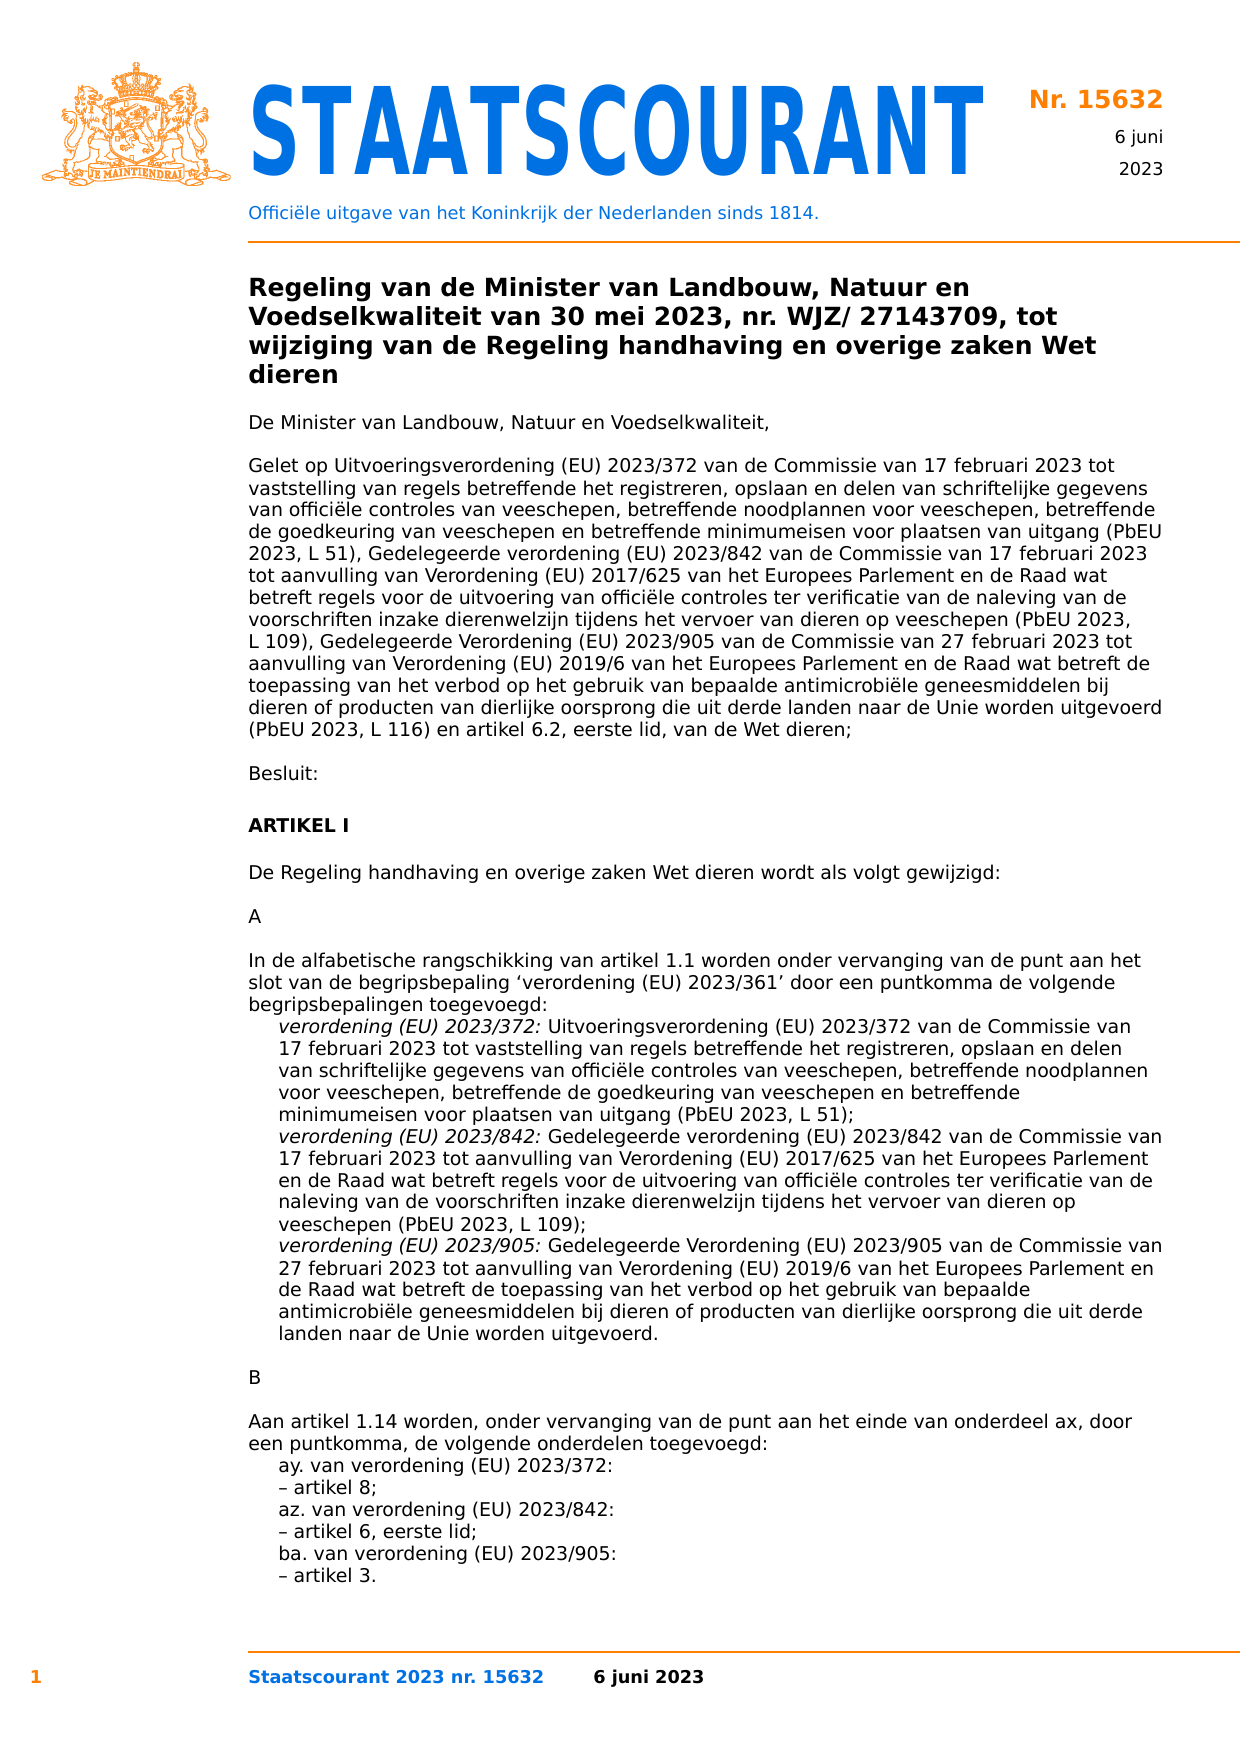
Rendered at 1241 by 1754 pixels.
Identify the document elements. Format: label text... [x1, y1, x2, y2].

text De Regeling handhaving en overige zaken Wet dieren wordt als volgt gewijzigd: [248, 862, 1163, 884]
text az. van verordening (EU) 2023/842: [278, 1499, 1163, 1521]
text – artikel 6, eerste lid; [278, 1521, 1163, 1543]
subtitle ARTIKEL I [248, 815, 1163, 837]
text Aan artikel 1.14 worden, onder vervanging van de punt aan het einde van onderdeel ax, door een puntkomma, de volgende onderdelen toegevoegd: [248, 1411, 1163, 1455]
text ay. van verordening (EU) 2023/372: [278, 1455, 1163, 1477]
table_cell 6 juni [998, 121, 1240, 153]
text Gelet op Uitvoeringsverordening (EU) 2023/372 van de Commissie van 17 februari 2023 tot vaststelling van regels betreffende het registreren, opslaan en delen van schriftelijke gegevens van officiële controles van veeschepen, betreffende noodplannen voor veeschepen, betreffende de goedkeuring van veeschepen en betreffende minimumeisen voor plaatsen van uitgang (PbEU 2023, L 51), Gedelegeerde verordening (EU) 2023/842 van de Commissie van 17 februari 2023 tot aanvulling van Verordening (EU) 2017/625 van het Europees Parlement en de Raad wat betreft regels voor de uitvoering van officiële controles ter verificatie van de naleving van de voorschriften inzake dierenwelzijn tijdens het vervoer van dieren op veeschepen (PbEU 2023, L 109), Gedelegeerde Verordening (EU) 2023/905 van de Commissie van 27 februari 2023 tot aanvulling van Verordening (EU) 2019/6 van het Europees Parlement en de Raad wat betreft de toepassing van het verbod op het gebruik van bepaalde antimicrobiële geneesmiddelen bij dieren of producten van dierlijke oorsprong die uit derde landen naar de Unie worden uitgevoerd (PbEU 2023, L 116) en artikel 6.2, eerste lid, van de Wet dieren; [248, 455, 1163, 741]
text In de alfabetische rangschikking van artikel 1.1 worden onder vervanging van de punt aan het slot van de begripsbepaling ‘verordening (EU) 2023/361’ door een puntkomma de volgende begripsbepalingen toegevoegd: [248, 950, 1163, 1016]
text B [248, 1367, 1163, 1389]
table_cell 2023 [998, 153, 1240, 203]
table_header [25, 62, 248, 241]
text verordening (EU) 2023/905: Gedelegeerde Verordening (EU) 2023/905 van de Commissie van 27 februari 2023 tot aanvulling van Verordening (EU) 2019/6 van het Europees Parlement en de Raad wat betreft de toepassing van het verbod op het gebruik van bepaalde antimicrobiële geneesmiddelen bij dieren of producten van dierlijke oorsprong die uit derde landen naar de Unie worden uitgevoerd. [278, 1235, 1163, 1345]
table_header STAATSCOURANT [248, 62, 998, 203]
table_cell Officiële uitgave van het Koninkrijk der Nederlanden sinds 1814. [248, 203, 1240, 241]
text Besluit: [248, 763, 1163, 785]
text verordening (EU) 2023/842: Gedelegeerde verordening (EU) 2023/842 van de Commissie van 17 februari 2023 tot aanvulling van Verordening (EU) 2017/625 van het Europees Parlement en de Raad wat betreft regels voor de uitvoering van officiële controles ter verificatie van de naleving van de voorschriften inzake dierenwelzijn tijdens het vervoer van dieren op veeschepen (PbEU 2023, L 109); [278, 1126, 1163, 1235]
table_header Nr. 15632 [998, 62, 1240, 121]
subtitle Regeling van de Minister van Landbouw, Natuur en Voedselkwaliteit van 30 mei 2023, nr. WJZ/ 27143709, tot wijziging van de Regeling handhaving en overige zaken Wet dieren [248, 273, 1163, 390]
text – artikel 3. [278, 1565, 1163, 1587]
text A [248, 906, 1163, 928]
text – artikel 8; [278, 1477, 1163, 1499]
text verordening (EU) 2023/372: Uitvoeringsverordening (EU) 2023/372 van de Commissie van 17 februari 2023 tot vaststelling van regels betreffende het registreren, opslaan en delen van schriftelijke gegevens van officiële controles van veeschepen, betreffende noodplannen voor veeschepen, betreffende de goedkeuring van veeschepen en betreffende minimumeisen voor plaatsen van uitgang (PbEU 2023, L 51); [278, 1016, 1163, 1126]
text De Minister van Landbouw, Natuur en Voedselkwaliteit, [248, 412, 1163, 433]
text ba. van verordening (EU) 2023/905: [278, 1543, 1163, 1565]
picture [41, 62, 231, 186]
